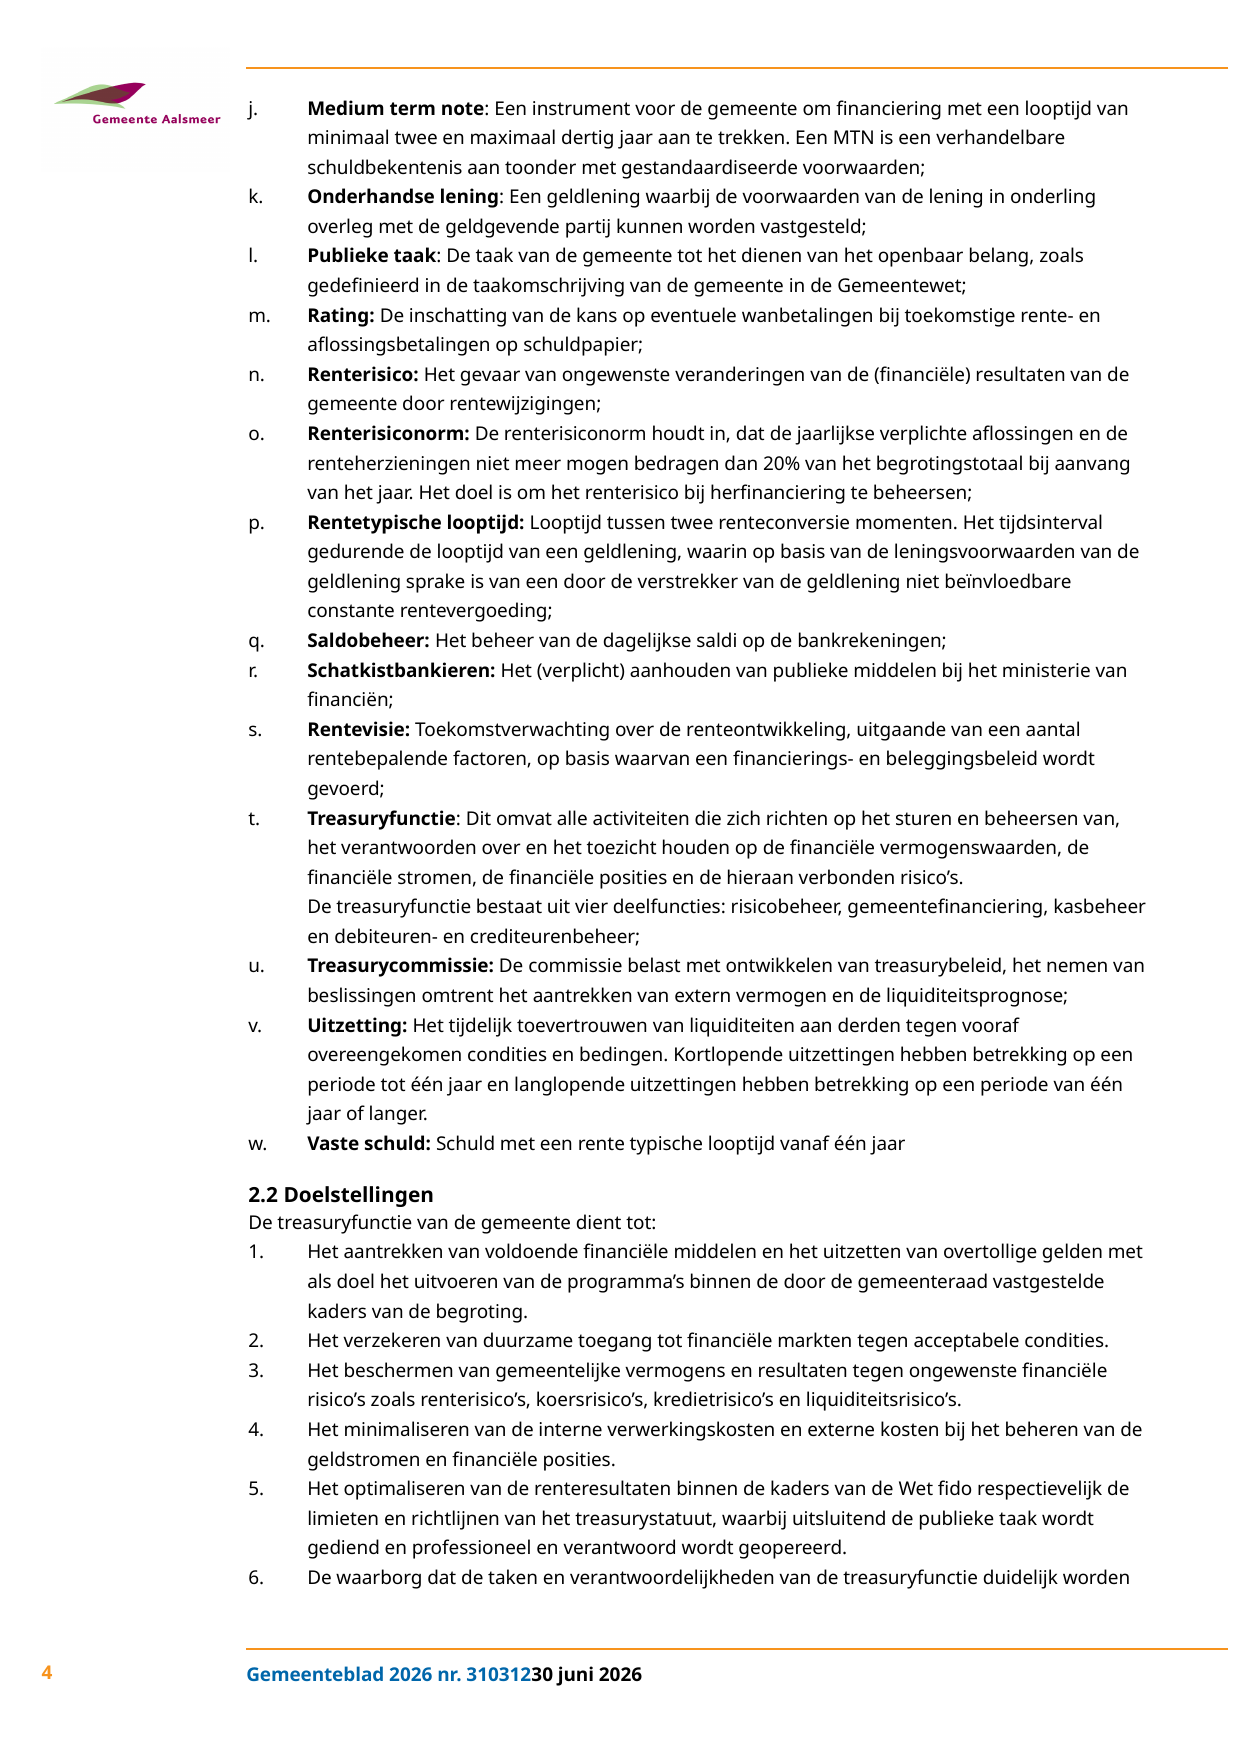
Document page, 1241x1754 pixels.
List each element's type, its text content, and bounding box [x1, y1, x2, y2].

list Medium term note: Een instrument voor de gemeente om financiering met een looptijd van minimaal twee en maximaal dertig jaar aan te trekken. Een MTN is een verhandelbare schuldbekentenis aan toonder met gestandaardiseerde voorwaarden; [248, 95, 1152, 180]
list Saldobeheer: Het beheer van de dagelijkse saldi op de bankrekeningen; [248, 627, 1152, 653]
text 2.2 Doelstellingen [248, 1181, 1152, 1209]
list Schatkistbankieren: Het (verplicht) aanhouden van publieke middelen bij het ministerie van financiën; [248, 657, 1152, 712]
list Publieke taak: De taak van de gemeente tot het dienen van het openbaar belang, zoals gedefinieerd in de taakomschrijving van de gemeente in de Gemeentewet; [248, 243, 1152, 298]
list Het minimaliseren van de interne verwerkingskosten en externe kosten bij het beheren van de geldstromen en financiële posities. [248, 1416, 1152, 1471]
list Renterisiconorm: De renterisiconorm houdt in, dat de jaarlijkse verplichte aflossingen en de renteherzieningen niet meer mogen bedragen dan 20% van het begrotingstotaal bij aanvang van het jaar. Het doel is om het renterisico bij herfinanciering te beheersen; [248, 420, 1152, 505]
list Treasurycommissie: De commissie belast met ontwikkelen van treasurybeleid, het nemen van beslissingen omtrent het aantrekken van extern vermogen en de liquiditeitsprognose; [248, 953, 1152, 1008]
list Treasuryfunctie: Dit omvat alle activiteiten die zich richten op het sturen en beheersen van, het verantwoorden over en het toezicht houden op de financiële vermogenswaarden, de financiële stromen, de financiële posities en de hieraan verbonden risico’s. [248, 805, 1152, 890]
list Het aantrekken van voldoende financiële middelen en het uitzetten van overtollige gelden met als doel het uitvoeren van de programma’s binnen de door de gemeenteraad vastgestelde kaders van de begroting. [248, 1239, 1152, 1323]
list Uitzetting: Het tijdelijk toevertrouwen van liquiditeiten aan derden tegen vooraf overeengekomen condities en bedingen. Kortlopende uitzettingen hebben betrekking op een periode tot één jaar en langlopende uitzettingen hebben betrekking op een periode van één jaar of langer. [248, 1012, 1152, 1126]
list De waarborg dat de taken en verantwoordelijkheden van de treasuryfunctie duidelijk worden [248, 1564, 1152, 1590]
list Vaste schuld: Schuld met een rente typische looptijd vanaf één jaar [248, 1130, 1152, 1156]
list De treasuryfunctie bestaat uit vier deelfuncties: risicobeheer, gemeentefinanciering, kasbeheer en debiteuren- en crediteurenbeheer; [248, 893, 1152, 949]
text De treasuryfunctie van de gemeente dient tot: [248, 1209, 1152, 1235]
list Het verzekeren van duurzame toegang tot financiële markten tegen acceptabele condities. [248, 1327, 1152, 1353]
list Rentevisie: Toekomstverwachting over de renteontwikkeling, uitgaande van een aantal rentebepalende factoren, op basis waarvan een financierings- en beleggingsbeleid wordt gevoerd; [248, 716, 1152, 801]
list Onderhandse lening: Een geldlening waarbij de voorwaarden van de lening in onderling overleg met de geldgevende partij kunnen worden vastgesteld; [248, 183, 1152, 239]
list Het optimaliseren van de renteresultaten binnen de kaders van de Wet fido respectievelijk de limieten en richtlijnen van het treasurystatuut, waarbij uitsluitend de publieke taak wordt gediend en professioneel en verantwoord wordt geopereerd. [248, 1475, 1152, 1560]
list Het beschermen van gemeentelijke vermogens en resultaten tegen ongewenste financiële risico’s zoals renterisico’s, koersrisico’s, kredietrisico’s en liquiditeitsrisico’s. [248, 1357, 1152, 1412]
list Rating: De inschatting van de kans op eventuele wanbetalingen bij toekomstige rente- en aflossingsbetalingen op schuldpapier; [248, 302, 1152, 357]
picture [41, 47, 231, 172]
list Renterisico: Het gevaar van ongewenste veranderingen van de (financiële) resultaten van de gemeente door rentewijzigingen; [248, 361, 1152, 416]
list Rentetypische looptijd: Looptijd tussen twee renteconversie momenten. Het tijdsinterval gedurende de looptijd van een geldlening, waarin op basis van de leningsvoorwaarden van de geldlening sprake is van een door de verstrekker van de geldlening niet beïnvloedbare constante rentevergoeding; [248, 509, 1152, 623]
